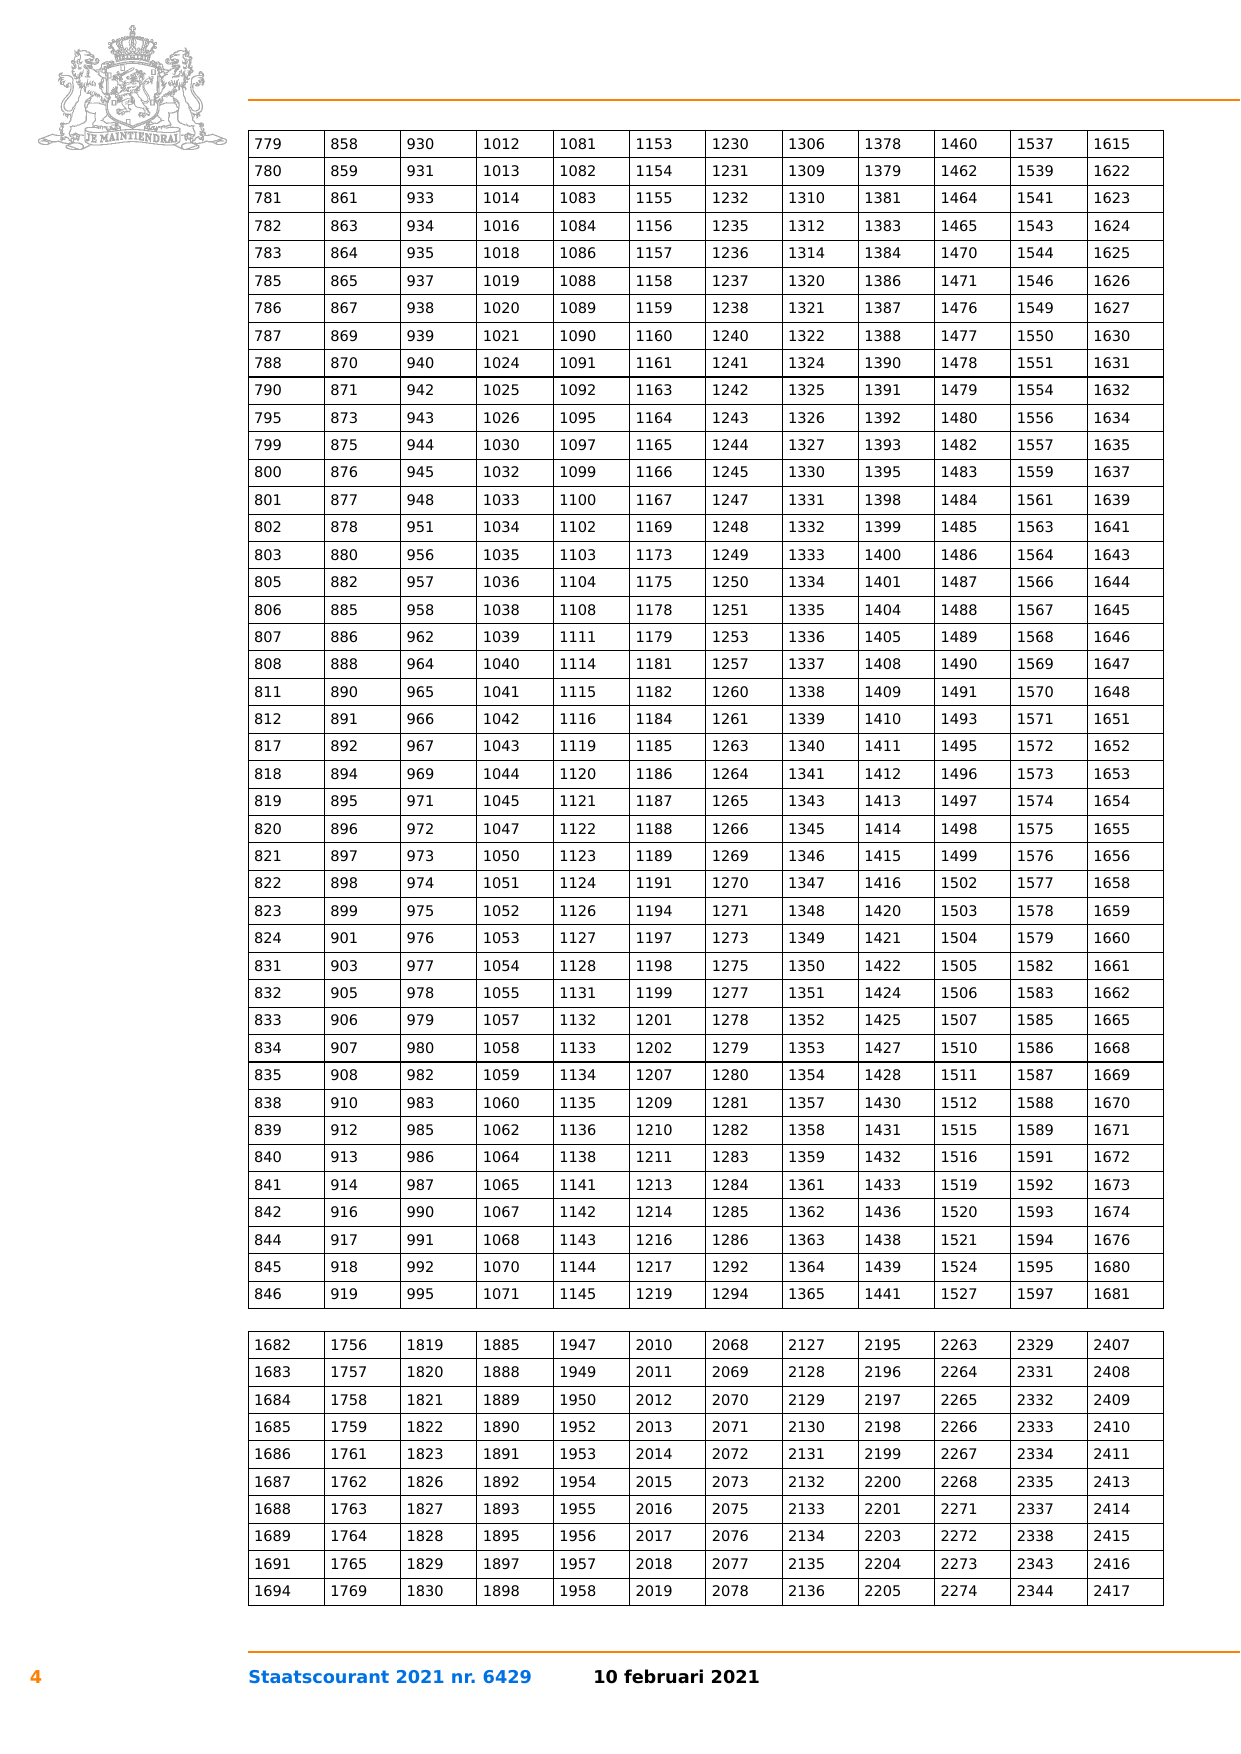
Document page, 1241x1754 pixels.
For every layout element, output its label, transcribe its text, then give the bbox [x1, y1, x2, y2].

table_cell 1762 [325, 1469, 400, 1495]
table_cell 1271 [706, 898, 782, 924]
table_cell 1478 [935, 350, 1010, 376]
table_cell 973 [401, 843, 476, 869]
table_cell 1250 [706, 569, 782, 596]
table_cell 1574 [1011, 789, 1087, 815]
table_header 2329 [1011, 1332, 1087, 1358]
table_cell 2335 [1011, 1469, 1087, 1495]
table_cell 1546 [1011, 268, 1087, 294]
table_cell 1108 [554, 597, 629, 623]
table_cell 1026 [477, 405, 553, 431]
table_cell 1136 [554, 1117, 629, 1143]
table_cell 966 [401, 706, 476, 733]
table_cell 1103 [554, 542, 629, 568]
table_header 1947 [554, 1332, 629, 1358]
table_cell 1425 [859, 1008, 934, 1034]
table_cell 1393 [859, 432, 934, 459]
table_cell 2015 [630, 1469, 705, 1495]
table_cell 1253 [706, 624, 782, 650]
table_cell 802 [249, 515, 324, 541]
table_cell 1249 [706, 542, 782, 568]
table_cell 1181 [630, 651, 705, 678]
table_cell 1416 [859, 871, 934, 897]
table_cell 1135 [554, 1090, 629, 1116]
table_cell 1132 [554, 1008, 629, 1034]
table_cell 907 [325, 1035, 400, 1061]
table_cell 1236 [706, 241, 782, 267]
table_cell 1104 [554, 569, 629, 596]
table_cell 880 [325, 542, 400, 568]
table_cell 1471 [935, 268, 1010, 294]
table_cell 1524 [935, 1254, 1010, 1281]
table_cell 945 [401, 460, 476, 486]
table_cell 1479 [935, 378, 1010, 404]
table_cell 957 [401, 569, 476, 596]
table_cell 1047 [477, 816, 553, 842]
table_cell 1232 [706, 186, 782, 212]
table_cell 1567 [1011, 597, 1087, 623]
table_cell 1055 [477, 980, 553, 1007]
table_cell 1954 [554, 1469, 629, 1495]
table_cell 1569 [1011, 651, 1087, 678]
table_cell 1235 [706, 213, 782, 239]
table_cell 938 [401, 295, 476, 322]
table_cell 841 [249, 1172, 324, 1198]
table_cell 1352 [783, 1008, 858, 1034]
table_cell 1408 [859, 651, 934, 678]
table_cell 2272 [935, 1524, 1010, 1550]
table_cell 1586 [1011, 1035, 1087, 1061]
table_cell 845 [249, 1254, 324, 1281]
table_cell 903 [325, 953, 400, 979]
table_cell 2128 [783, 1359, 858, 1386]
table_cell 1827 [401, 1496, 476, 1523]
table_cell 1314 [783, 241, 858, 267]
table_cell 897 [325, 843, 400, 869]
table_cell 1166 [630, 460, 705, 486]
table_cell 1763 [325, 1496, 400, 1523]
table_cell 1949 [554, 1359, 629, 1386]
table_cell 1691 [249, 1551, 324, 1577]
table_cell 1669 [1088, 1063, 1163, 1089]
table_cell 788 [249, 350, 324, 376]
table_cell 1322 [783, 323, 858, 349]
table_cell 877 [325, 487, 400, 513]
table_cell 933 [401, 186, 476, 212]
table_cell 1556 [1011, 405, 1087, 431]
table_cell 882 [325, 569, 400, 596]
table_cell 1575 [1011, 816, 1087, 842]
table_cell 1013 [477, 158, 553, 185]
table_cell 1422 [859, 953, 934, 979]
table_cell 1583 [1011, 980, 1087, 1007]
table_cell 782 [249, 213, 324, 239]
table_cell 1956 [554, 1524, 629, 1550]
table_cell 1283 [706, 1145, 782, 1171]
table_cell 2134 [783, 1524, 858, 1550]
table_cell 1163 [630, 378, 705, 404]
table_cell 1658 [1088, 871, 1163, 897]
table_cell 1165 [630, 432, 705, 459]
table_cell 1097 [554, 432, 629, 459]
table_cell 2019 [630, 1579, 705, 1605]
table_cell 1433 [859, 1172, 934, 1198]
table_cell 1493 [935, 706, 1010, 733]
table_cell 1950 [554, 1387, 629, 1413]
table_cell 1541 [1011, 186, 1087, 212]
table_cell 1362 [783, 1199, 858, 1226]
table_cell 2199 [859, 1441, 934, 1468]
table_cell 1502 [935, 871, 1010, 897]
table_cell 1335 [783, 597, 858, 623]
table_cell 1391 [859, 378, 934, 404]
table_cell 1626 [1088, 268, 1163, 294]
table_cell 1175 [630, 569, 705, 596]
table_cell 1823 [401, 1441, 476, 1468]
table_cell 783 [249, 241, 324, 267]
table_cell 785 [249, 268, 324, 294]
table_cell 1684 [249, 1387, 324, 1413]
table_cell 2077 [706, 1551, 782, 1577]
table_cell 2409 [1088, 1387, 1163, 1413]
table_cell 1185 [630, 734, 705, 760]
table_cell 1460 [935, 131, 1010, 157]
table_cell 1593 [1011, 1199, 1087, 1226]
table_cell 1630 [1088, 323, 1163, 349]
table_cell 831 [249, 953, 324, 979]
table_cell 1550 [1011, 323, 1087, 349]
table_cell 1216 [630, 1227, 705, 1253]
table_cell 1594 [1011, 1227, 1087, 1253]
table_cell 1270 [706, 871, 782, 897]
table_cell 1257 [706, 651, 782, 678]
table_cell 1065 [477, 1172, 553, 1198]
table_cell 1337 [783, 651, 858, 678]
table_cell 1488 [935, 597, 1010, 623]
table_cell 1674 [1088, 1199, 1163, 1226]
table_cell 885 [325, 597, 400, 623]
table_cell 1820 [401, 1359, 476, 1386]
table_cell 1284 [706, 1172, 782, 1198]
table_cell 1687 [249, 1469, 324, 1495]
table_cell 1400 [859, 542, 934, 568]
table_cell 908 [325, 1063, 400, 1089]
table_cell 978 [401, 980, 476, 1007]
table_cell 1363 [783, 1227, 858, 1253]
table_cell 1646 [1088, 624, 1163, 650]
table_cell 1576 [1011, 843, 1087, 869]
table_cell 1071 [477, 1282, 553, 1308]
table_cell 2200 [859, 1469, 934, 1495]
table_cell 1157 [630, 241, 705, 267]
table_cell 1265 [706, 789, 782, 815]
table_cell 863 [325, 213, 400, 239]
table_cell 1563 [1011, 515, 1087, 541]
table_cell 1412 [859, 761, 934, 787]
table_cell 2411 [1088, 1441, 1163, 1468]
table_cell 1273 [706, 925, 782, 952]
table_cell 2131 [783, 1441, 858, 1468]
table_cell 824 [249, 925, 324, 952]
table_cell 1020 [477, 295, 553, 322]
table_cell 940 [401, 350, 476, 376]
table_cell 1521 [935, 1227, 1010, 1253]
table_header 2010 [630, 1332, 705, 1358]
table_cell 2072 [706, 1441, 782, 1468]
table_cell 1217 [630, 1254, 705, 1281]
table_cell 1485 [935, 515, 1010, 541]
table_header 2195 [859, 1332, 934, 1358]
table_cell 1893 [477, 1496, 553, 1523]
table_cell 1516 [935, 1145, 1010, 1171]
table_cell 1952 [554, 1414, 629, 1440]
table_cell 871 [325, 378, 400, 404]
table_cell 985 [401, 1117, 476, 1143]
table_cell 1582 [1011, 953, 1087, 979]
table_cell 779 [249, 131, 324, 157]
table_cell 1566 [1011, 569, 1087, 596]
table_cell 1401 [859, 569, 934, 596]
table_cell 1430 [859, 1090, 934, 1116]
table_cell 806 [249, 597, 324, 623]
table_cell 1059 [477, 1063, 553, 1089]
table_cell 2018 [630, 1551, 705, 1577]
table_cell 1480 [935, 405, 1010, 431]
table_cell 1670 [1088, 1090, 1163, 1116]
table_cell 1627 [1088, 295, 1163, 322]
table_cell 1361 [783, 1172, 858, 1198]
table_cell 1040 [477, 651, 553, 678]
table_cell 790 [249, 378, 324, 404]
table_cell 1309 [783, 158, 858, 185]
table_cell 2070 [706, 1387, 782, 1413]
table_cell 2408 [1088, 1359, 1163, 1386]
table_cell 1294 [706, 1282, 782, 1308]
table_cell 962 [401, 624, 476, 650]
table_cell 1251 [706, 597, 782, 623]
table_cell 839 [249, 1117, 324, 1143]
table_cell 1757 [325, 1359, 400, 1386]
table_cell 1378 [859, 131, 934, 157]
table_cell 1383 [859, 213, 934, 239]
table_cell 1131 [554, 980, 629, 1007]
table_cell 935 [401, 241, 476, 267]
table_cell 1955 [554, 1496, 629, 1523]
table_cell 1411 [859, 734, 934, 760]
table_cell 1405 [859, 624, 934, 650]
table_cell 1685 [249, 1414, 324, 1440]
table_cell 1595 [1011, 1254, 1087, 1281]
table_cell 1826 [401, 1469, 476, 1495]
table_cell 1655 [1088, 816, 1163, 842]
table_cell 1557 [1011, 432, 1087, 459]
table_cell 948 [401, 487, 476, 513]
table_cell 1321 [783, 295, 858, 322]
table_cell 1623 [1088, 186, 1163, 212]
table_cell 912 [325, 1117, 400, 1143]
table_cell 1354 [783, 1063, 858, 1089]
table_cell 1622 [1088, 158, 1163, 185]
table_cell 1348 [783, 898, 858, 924]
table_cell 1554 [1011, 378, 1087, 404]
table_cell 1551 [1011, 350, 1087, 376]
table_cell 917 [325, 1227, 400, 1253]
table_cell 1182 [630, 679, 705, 705]
table_cell 982 [401, 1063, 476, 1089]
table_cell 2133 [783, 1496, 858, 1523]
table_cell 1115 [554, 679, 629, 705]
table_cell 892 [325, 734, 400, 760]
table_cell 1119 [554, 734, 629, 760]
table_cell 1281 [706, 1090, 782, 1116]
table_cell 1089 [554, 295, 629, 322]
table_cell 2135 [783, 1551, 858, 1577]
table_cell 864 [325, 241, 400, 267]
table_cell 873 [325, 405, 400, 431]
table_cell 1083 [554, 186, 629, 212]
table_cell 1320 [783, 268, 858, 294]
table_cell 1266 [706, 816, 782, 842]
table_cell 1054 [477, 953, 553, 979]
table_header 1819 [401, 1332, 476, 1358]
table_cell 1895 [477, 1524, 553, 1550]
table_cell 1242 [706, 378, 782, 404]
table_cell 1592 [1011, 1172, 1087, 1198]
table_header 2068 [706, 1332, 782, 1358]
table_cell 1248 [706, 515, 782, 541]
table_header 2127 [783, 1332, 858, 1358]
table_cell 1570 [1011, 679, 1087, 705]
table_cell 1624 [1088, 213, 1163, 239]
table_cell 1343 [783, 789, 858, 815]
table_cell 951 [401, 515, 476, 541]
table_cell 1643 [1088, 542, 1163, 568]
table_cell 1462 [935, 158, 1010, 185]
table_cell 979 [401, 1008, 476, 1034]
table_cell 1891 [477, 1441, 553, 1468]
table_cell 2197 [859, 1387, 934, 1413]
table_cell 886 [325, 624, 400, 650]
table_cell 1505 [935, 953, 1010, 979]
table_cell 1264 [706, 761, 782, 787]
table_cell 2071 [706, 1414, 782, 1440]
table_cell 1390 [859, 350, 934, 376]
table_cell 1090 [554, 323, 629, 349]
table_cell 1496 [935, 761, 1010, 787]
table_cell 1114 [554, 651, 629, 678]
table_cell 2332 [1011, 1387, 1087, 1413]
table_cell 1764 [325, 1524, 400, 1550]
table_cell 780 [249, 158, 324, 185]
table_cell 1490 [935, 651, 1010, 678]
table_cell 891 [325, 706, 400, 733]
table_cell 1892 [477, 1469, 553, 1495]
table_cell 2274 [935, 1579, 1010, 1605]
table_cell 1476 [935, 295, 1010, 322]
table_header 1885 [477, 1332, 553, 1358]
table_cell 1572 [1011, 734, 1087, 760]
table_cell 1364 [783, 1254, 858, 1281]
table_cell 1694 [249, 1579, 324, 1605]
table_cell 1564 [1011, 542, 1087, 568]
table_cell 919 [325, 1282, 400, 1308]
table_cell 990 [401, 1199, 476, 1226]
table_cell 1156 [630, 213, 705, 239]
table_cell 1123 [554, 843, 629, 869]
table_cell 1438 [859, 1227, 934, 1253]
table_cell 818 [249, 761, 324, 787]
table_cell 1673 [1088, 1172, 1163, 1198]
table_cell 859 [325, 158, 400, 185]
table_cell 2136 [783, 1579, 858, 1605]
table_cell 2267 [935, 1441, 1010, 1468]
table_cell 1033 [477, 487, 553, 513]
table_cell 821 [249, 843, 324, 869]
table_cell 822 [249, 871, 324, 897]
table_cell 1179 [630, 624, 705, 650]
table_cell 888 [325, 651, 400, 678]
table_cell 1244 [706, 432, 782, 459]
table_cell 1088 [554, 268, 629, 294]
table_cell 787 [249, 323, 324, 349]
table_cell 1334 [783, 569, 858, 596]
table_cell 1154 [630, 158, 705, 185]
table_cell 890 [325, 679, 400, 705]
table_cell 1285 [706, 1199, 782, 1226]
table_cell 910 [325, 1090, 400, 1116]
table_cell 1769 [325, 1579, 400, 1605]
table_cell 1539 [1011, 158, 1087, 185]
table_cell 1102 [554, 515, 629, 541]
table_cell 1588 [1011, 1090, 1087, 1116]
table_cell 1207 [630, 1063, 705, 1089]
table_cell 801 [249, 487, 324, 513]
table_cell 846 [249, 1282, 324, 1308]
table_cell 895 [325, 789, 400, 815]
table_cell 972 [401, 816, 476, 842]
table_cell 1889 [477, 1387, 553, 1413]
table_cell 1897 [477, 1551, 553, 1577]
table_cell 937 [401, 268, 476, 294]
table_cell 1095 [554, 405, 629, 431]
table_cell 1644 [1088, 569, 1163, 596]
table_cell 1058 [477, 1035, 553, 1061]
table_cell 1353 [783, 1035, 858, 1061]
table_cell 820 [249, 816, 324, 842]
table_cell 1081 [554, 131, 629, 157]
table_cell 1261 [706, 706, 782, 733]
table_cell 967 [401, 734, 476, 760]
table_cell 1144 [554, 1254, 629, 1281]
table_cell 1421 [859, 925, 934, 952]
table_cell 1202 [630, 1035, 705, 1061]
table_cell 1758 [325, 1387, 400, 1413]
table_cell 977 [401, 953, 476, 979]
table_cell 1477 [935, 323, 1010, 349]
table_cell 1632 [1088, 378, 1163, 404]
table_cell 838 [249, 1090, 324, 1116]
table_cell 1464 [935, 186, 1010, 212]
table_cell 1338 [783, 679, 858, 705]
table_cell 1145 [554, 1282, 629, 1308]
table_cell 1173 [630, 542, 705, 568]
table_cell 1543 [1011, 213, 1087, 239]
table_cell 2204 [859, 1551, 934, 1577]
table_cell 1141 [554, 1172, 629, 1198]
table_header 2263 [935, 1332, 1010, 1358]
table_cell 894 [325, 761, 400, 787]
table_cell 1765 [325, 1551, 400, 1577]
table_cell 1100 [554, 487, 629, 513]
table_cell 808 [249, 651, 324, 678]
table_cell 1957 [554, 1551, 629, 1577]
table_cell 2075 [706, 1496, 782, 1523]
table_cell 1084 [554, 213, 629, 239]
table_cell 1245 [706, 460, 782, 486]
table_cell 1127 [554, 925, 629, 952]
table_cell 2205 [859, 1579, 934, 1605]
table_cell 980 [401, 1035, 476, 1061]
table_cell 958 [401, 597, 476, 623]
table_cell 1958 [554, 1579, 629, 1605]
table_cell 1045 [477, 789, 553, 815]
table_cell 1381 [859, 186, 934, 212]
table_cell 1668 [1088, 1035, 1163, 1061]
table_cell 1034 [477, 515, 553, 541]
table_cell 1504 [935, 925, 1010, 952]
table_cell 1211 [630, 1145, 705, 1171]
table_cell 944 [401, 432, 476, 459]
table_cell 1188 [630, 816, 705, 842]
table_cell 786 [249, 295, 324, 322]
table_cell 1070 [477, 1254, 553, 1281]
table_cell 1121 [554, 789, 629, 815]
table_cell 2073 [706, 1469, 782, 1495]
table_cell 1571 [1011, 706, 1087, 733]
table_cell 2017 [630, 1524, 705, 1550]
table_cell 876 [325, 460, 400, 486]
table_cell 2410 [1088, 1414, 1163, 1440]
table_cell 1830 [401, 1579, 476, 1605]
table_cell 1325 [783, 378, 858, 404]
table_cell 1243 [706, 405, 782, 431]
table_cell 1656 [1088, 843, 1163, 869]
table_cell 1269 [706, 843, 782, 869]
table_header 1682 [249, 1332, 324, 1358]
table_cell 1399 [859, 515, 934, 541]
table_cell 2268 [935, 1469, 1010, 1495]
table_cell 1392 [859, 405, 934, 431]
table_cell 1511 [935, 1063, 1010, 1089]
table_cell 1577 [1011, 871, 1087, 897]
table_cell 2344 [1011, 1579, 1087, 1605]
table_cell 1683 [249, 1359, 324, 1386]
table_cell 1689 [249, 1524, 324, 1550]
table_cell 905 [325, 980, 400, 1007]
table_cell 1160 [630, 323, 705, 349]
table_cell 799 [249, 432, 324, 459]
table_cell 807 [249, 624, 324, 650]
table_cell 1231 [706, 158, 782, 185]
table_cell 2343 [1011, 1551, 1087, 1577]
table_cell 896 [325, 816, 400, 842]
table_cell 875 [325, 432, 400, 459]
table_cell 1365 [783, 1282, 858, 1308]
table_cell 1497 [935, 789, 1010, 815]
table_cell 869 [325, 323, 400, 349]
table_cell 2413 [1088, 1469, 1163, 1495]
table_cell 913 [325, 1145, 400, 1171]
table_cell 1387 [859, 295, 934, 322]
table_cell 956 [401, 542, 476, 568]
table_cell 832 [249, 980, 324, 1007]
table_cell 986 [401, 1145, 476, 1171]
table_cell 1346 [783, 843, 858, 869]
table_cell 1035 [477, 542, 553, 568]
table_cell 943 [401, 405, 476, 431]
table_cell 867 [325, 295, 400, 322]
table_cell 1470 [935, 241, 1010, 267]
table_header 1756 [325, 1332, 400, 1358]
table_cell 1573 [1011, 761, 1087, 787]
table_cell 2333 [1011, 1414, 1087, 1440]
table_cell 1240 [706, 323, 782, 349]
table_cell 1241 [706, 350, 782, 376]
table_cell 1358 [783, 1117, 858, 1143]
table_cell 1292 [706, 1254, 782, 1281]
table_cell 1278 [706, 1008, 782, 1034]
table_cell 1625 [1088, 241, 1163, 267]
table_cell 1018 [477, 241, 553, 267]
table_cell 1639 [1088, 487, 1163, 513]
table_cell 1024 [477, 350, 553, 376]
table_cell 1350 [783, 953, 858, 979]
table_cell 870 [325, 350, 400, 376]
table_cell 1209 [630, 1090, 705, 1116]
table_cell 1019 [477, 268, 553, 294]
table_cell 1247 [706, 487, 782, 513]
table_cell 2012 [630, 1387, 705, 1413]
table_cell 1568 [1011, 624, 1087, 650]
table_cell 823 [249, 898, 324, 924]
table_cell 1155 [630, 186, 705, 212]
table_cell 1520 [935, 1199, 1010, 1226]
table_cell 1486 [935, 542, 1010, 568]
table_cell 1086 [554, 241, 629, 267]
table_cell 1331 [783, 487, 858, 513]
table_cell 1126 [554, 898, 629, 924]
table_cell 1506 [935, 980, 1010, 1007]
table_cell 992 [401, 1254, 476, 1281]
table_cell 1427 [859, 1035, 934, 1061]
table_cell 1062 [477, 1117, 553, 1143]
table_cell 1660 [1088, 925, 1163, 952]
table_cell 1829 [401, 1551, 476, 1577]
table_cell 1890 [477, 1414, 553, 1440]
table_cell 1637 [1088, 460, 1163, 486]
table_cell 1092 [554, 378, 629, 404]
table_cell 1559 [1011, 460, 1087, 486]
table_cell 971 [401, 789, 476, 815]
table_cell 1483 [935, 460, 1010, 486]
table_cell 1652 [1088, 734, 1163, 760]
table_cell 858 [325, 131, 400, 157]
table_cell 2266 [935, 1414, 1010, 1440]
table_cell 2076 [706, 1524, 782, 1550]
table_cell 976 [401, 925, 476, 952]
table_cell 1340 [783, 734, 858, 760]
table_cell 1286 [706, 1227, 782, 1253]
table_cell 1519 [935, 1172, 1010, 1198]
table_cell 1432 [859, 1145, 934, 1171]
table_cell 1634 [1088, 405, 1163, 431]
table_cell 1671 [1088, 1117, 1163, 1143]
table_cell 1124 [554, 871, 629, 897]
table_cell 1482 [935, 432, 1010, 459]
table_cell 931 [401, 158, 476, 185]
table_cell 1672 [1088, 1145, 1163, 1171]
table_cell 1641 [1088, 515, 1163, 541]
table_cell 1631 [1088, 350, 1163, 376]
table_cell 1201 [630, 1008, 705, 1034]
table_cell 983 [401, 1090, 476, 1116]
table_cell 1828 [401, 1524, 476, 1550]
table_cell 2016 [630, 1496, 705, 1523]
table_cell 2271 [935, 1496, 1010, 1523]
table_cell 1041 [477, 679, 553, 705]
table_cell 1199 [630, 980, 705, 1007]
table_cell 2196 [859, 1359, 934, 1386]
table_cell 811 [249, 679, 324, 705]
table_cell 906 [325, 1008, 400, 1034]
table_cell 1384 [859, 241, 934, 267]
table_cell 1191 [630, 871, 705, 897]
table_cell 1067 [477, 1199, 553, 1226]
table_cell 1507 [935, 1008, 1010, 1034]
table_cell 1386 [859, 268, 934, 294]
table_cell 2203 [859, 1524, 934, 1550]
table_cell 1260 [706, 679, 782, 705]
table_cell 840 [249, 1145, 324, 1171]
table_cell 1051 [477, 871, 553, 897]
table_cell 1332 [783, 515, 858, 541]
table_cell 1091 [554, 350, 629, 376]
table_cell 2069 [706, 1359, 782, 1386]
table_cell 1158 [630, 268, 705, 294]
table_cell 1585 [1011, 1008, 1087, 1034]
table_cell 2013 [630, 1414, 705, 1440]
table_cell 1032 [477, 460, 553, 486]
table_cell 1822 [401, 1414, 476, 1440]
table_cell 1219 [630, 1282, 705, 1308]
table_cell 1661 [1088, 953, 1163, 979]
table_cell 2011 [630, 1359, 705, 1386]
table_cell 1306 [783, 131, 858, 157]
table_cell 1441 [859, 1282, 934, 1308]
table_cell 1237 [706, 268, 782, 294]
table_cell 1330 [783, 460, 858, 486]
table_cell 1122 [554, 816, 629, 842]
table_cell 1409 [859, 679, 934, 705]
table_cell 817 [249, 734, 324, 760]
table_cell 1515 [935, 1117, 1010, 1143]
table_cell 1142 [554, 1199, 629, 1226]
table_cell 1038 [477, 597, 553, 623]
table_cell 1310 [783, 186, 858, 212]
table_cell 1120 [554, 761, 629, 787]
table_cell 987 [401, 1172, 476, 1198]
table_cell 1014 [477, 186, 553, 212]
table_cell 1761 [325, 1441, 400, 1468]
table_cell 2338 [1011, 1524, 1087, 1550]
table_cell 803 [249, 542, 324, 568]
table_cell 1499 [935, 843, 1010, 869]
table_cell 1052 [477, 898, 553, 924]
table_cell 1680 [1088, 1254, 1163, 1281]
table_cell 1653 [1088, 761, 1163, 787]
table_cell 1111 [554, 624, 629, 650]
table_cell 1116 [554, 706, 629, 733]
table_cell 1398 [859, 487, 934, 513]
table_cell 1597 [1011, 1282, 1087, 1308]
table_cell 1186 [630, 761, 705, 787]
table_cell 1379 [859, 158, 934, 185]
table_cell 1439 [859, 1254, 934, 1281]
table_cell 1326 [783, 405, 858, 431]
table_cell 795 [249, 405, 324, 431]
table_cell 1280 [706, 1063, 782, 1089]
table_cell 1030 [477, 432, 553, 459]
table_cell 1413 [859, 789, 934, 815]
table_cell 2415 [1088, 1524, 1163, 1550]
table_cell 2337 [1011, 1496, 1087, 1523]
table_cell 1060 [477, 1090, 553, 1116]
table_cell 878 [325, 515, 400, 541]
table_cell 1025 [477, 378, 553, 404]
table_cell 1549 [1011, 295, 1087, 322]
table_cell 1333 [783, 542, 858, 568]
table_cell 1414 [859, 816, 934, 842]
table_cell 1510 [935, 1035, 1010, 1061]
table_cell 2264 [935, 1359, 1010, 1386]
table_cell 1561 [1011, 487, 1087, 513]
table_cell 1544 [1011, 241, 1087, 267]
table_cell 1214 [630, 1199, 705, 1226]
table_cell 812 [249, 706, 324, 733]
table_cell 1487 [935, 569, 1010, 596]
table_cell 991 [401, 1227, 476, 1253]
table_cell 1436 [859, 1199, 934, 1226]
table_cell 1016 [477, 213, 553, 239]
table_cell 1053 [477, 925, 553, 952]
table_cell 1042 [477, 706, 553, 733]
table_cell 1527 [935, 1282, 1010, 1308]
table_cell 2132 [783, 1469, 858, 1495]
table_cell 1161 [630, 350, 705, 376]
table_cell 865 [325, 268, 400, 294]
table_cell 2273 [935, 1551, 1010, 1577]
table_cell 2201 [859, 1496, 934, 1523]
table_cell 1591 [1011, 1145, 1087, 1171]
table_cell 1164 [630, 405, 705, 431]
table_cell 1339 [783, 706, 858, 733]
table_cell 1898 [477, 1579, 553, 1605]
table_cell 1275 [706, 953, 782, 979]
table_cell 1057 [477, 1008, 553, 1034]
table_cell 995 [401, 1282, 476, 1308]
table_cell 1537 [1011, 131, 1087, 157]
table_cell 2078 [706, 1579, 782, 1605]
table_cell 781 [249, 186, 324, 212]
table_cell 1133 [554, 1035, 629, 1061]
table_cell 1615 [1088, 131, 1163, 157]
table_cell 930 [401, 131, 476, 157]
table_cell 861 [325, 186, 400, 212]
table_cell 1210 [630, 1117, 705, 1143]
table_cell 1579 [1011, 925, 1087, 952]
picture [38, 25, 227, 150]
table_cell 800 [249, 460, 324, 486]
table_cell 2130 [783, 1414, 858, 1440]
table_cell 1336 [783, 624, 858, 650]
table_cell 1039 [477, 624, 553, 650]
table_cell 1143 [554, 1227, 629, 1253]
table_cell 1349 [783, 925, 858, 952]
table_cell 1213 [630, 1172, 705, 1198]
table_cell 1681 [1088, 1282, 1163, 1308]
table_cell 1347 [783, 871, 858, 897]
table_cell 842 [249, 1199, 324, 1226]
table_cell 1167 [630, 487, 705, 513]
table_cell 1388 [859, 323, 934, 349]
table_cell 1345 [783, 816, 858, 842]
table_cell 1665 [1088, 1008, 1163, 1034]
table_cell 1099 [554, 460, 629, 486]
table_cell 834 [249, 1035, 324, 1061]
table_cell 1128 [554, 953, 629, 979]
table_cell 901 [325, 925, 400, 952]
table_cell 1589 [1011, 1117, 1087, 1143]
table_cell 1197 [630, 925, 705, 952]
table_cell 1324 [783, 350, 858, 376]
table_cell 2417 [1088, 1579, 1163, 1605]
table_cell 1357 [783, 1090, 858, 1116]
table_cell 918 [325, 1254, 400, 1281]
table_cell 1238 [706, 295, 782, 322]
table_cell 1184 [630, 706, 705, 733]
table_cell 1277 [706, 980, 782, 1007]
table_cell 1659 [1088, 898, 1163, 924]
table_cell 1489 [935, 624, 1010, 650]
table_cell 1686 [249, 1441, 324, 1468]
table_cell 1821 [401, 1387, 476, 1413]
table_cell 1134 [554, 1063, 629, 1089]
table_cell 1420 [859, 898, 934, 924]
table_cell 1138 [554, 1145, 629, 1171]
table_cell 844 [249, 1227, 324, 1253]
table_cell 1050 [477, 843, 553, 869]
table_cell 1263 [706, 734, 782, 760]
table_cell 1189 [630, 843, 705, 869]
table_cell 1395 [859, 460, 934, 486]
table_cell 1465 [935, 213, 1010, 239]
table_cell 2014 [630, 1441, 705, 1468]
table_cell 1587 [1011, 1063, 1087, 1089]
table_cell 1495 [935, 734, 1010, 760]
table_cell 974 [401, 871, 476, 897]
table_cell 2414 [1088, 1496, 1163, 1523]
table_cell 1651 [1088, 706, 1163, 733]
table_cell 969 [401, 761, 476, 787]
table_cell 2416 [1088, 1551, 1163, 1577]
table_cell 2331 [1011, 1359, 1087, 1386]
table_cell 1498 [935, 816, 1010, 842]
table_cell 819 [249, 789, 324, 815]
table_cell 914 [325, 1172, 400, 1198]
table_cell 805 [249, 569, 324, 596]
table_cell 1953 [554, 1441, 629, 1468]
table_cell 1647 [1088, 651, 1163, 678]
table_cell 2334 [1011, 1441, 1087, 1468]
table_cell 2198 [859, 1414, 934, 1440]
table_cell 1064 [477, 1145, 553, 1171]
table_cell 1312 [783, 213, 858, 239]
table_cell 1662 [1088, 980, 1163, 1007]
table_cell 1159 [630, 295, 705, 322]
table_cell 1676 [1088, 1227, 1163, 1253]
table_cell 1351 [783, 980, 858, 1007]
table_cell 965 [401, 679, 476, 705]
table_cell 1230 [706, 131, 782, 157]
table_cell 934 [401, 213, 476, 239]
table_cell 1635 [1088, 432, 1163, 459]
table_cell 1341 [783, 761, 858, 787]
table_cell 1068 [477, 1227, 553, 1253]
table_cell 835 [249, 1063, 324, 1089]
table_cell 1279 [706, 1035, 782, 1061]
table_cell 1503 [935, 898, 1010, 924]
table_cell 1282 [706, 1117, 782, 1143]
table_cell 1187 [630, 789, 705, 815]
table_cell 1431 [859, 1117, 934, 1143]
table_cell 1512 [935, 1090, 1010, 1116]
table_cell 1410 [859, 706, 934, 733]
table_cell 1428 [859, 1063, 934, 1089]
table_cell 942 [401, 378, 476, 404]
table_cell 1491 [935, 679, 1010, 705]
table_cell 833 [249, 1008, 324, 1034]
table_cell 1654 [1088, 789, 1163, 815]
table_cell 939 [401, 323, 476, 349]
table_cell 1578 [1011, 898, 1087, 924]
table_header 2407 [1088, 1332, 1163, 1358]
table_cell 1888 [477, 1359, 553, 1386]
table_cell 1359 [783, 1145, 858, 1171]
table_cell 916 [325, 1199, 400, 1226]
table_cell 2265 [935, 1387, 1010, 1413]
table_cell 1424 [859, 980, 934, 1007]
table_cell 1404 [859, 597, 934, 623]
table_cell 1021 [477, 323, 553, 349]
table_cell 1036 [477, 569, 553, 596]
table_cell 1153 [630, 131, 705, 157]
table_cell 964 [401, 651, 476, 678]
table_cell 975 [401, 898, 476, 924]
table_cell 1178 [630, 597, 705, 623]
table_cell 1082 [554, 158, 629, 185]
table_cell 1044 [477, 761, 553, 787]
table_cell 1194 [630, 898, 705, 924]
table_cell 1169 [630, 515, 705, 541]
table_cell 1688 [249, 1496, 324, 1523]
table_cell 898 [325, 871, 400, 897]
table_cell 2129 [783, 1387, 858, 1413]
table_cell 1198 [630, 953, 705, 979]
table_cell 1415 [859, 843, 934, 869]
table_cell 1043 [477, 734, 553, 760]
table_cell 1648 [1088, 679, 1163, 705]
table_cell 899 [325, 898, 400, 924]
table_cell 1759 [325, 1414, 400, 1440]
table_cell 1484 [935, 487, 1010, 513]
table_cell 1327 [783, 432, 858, 459]
table_cell 1012 [477, 131, 553, 157]
table_cell 1645 [1088, 597, 1163, 623]
